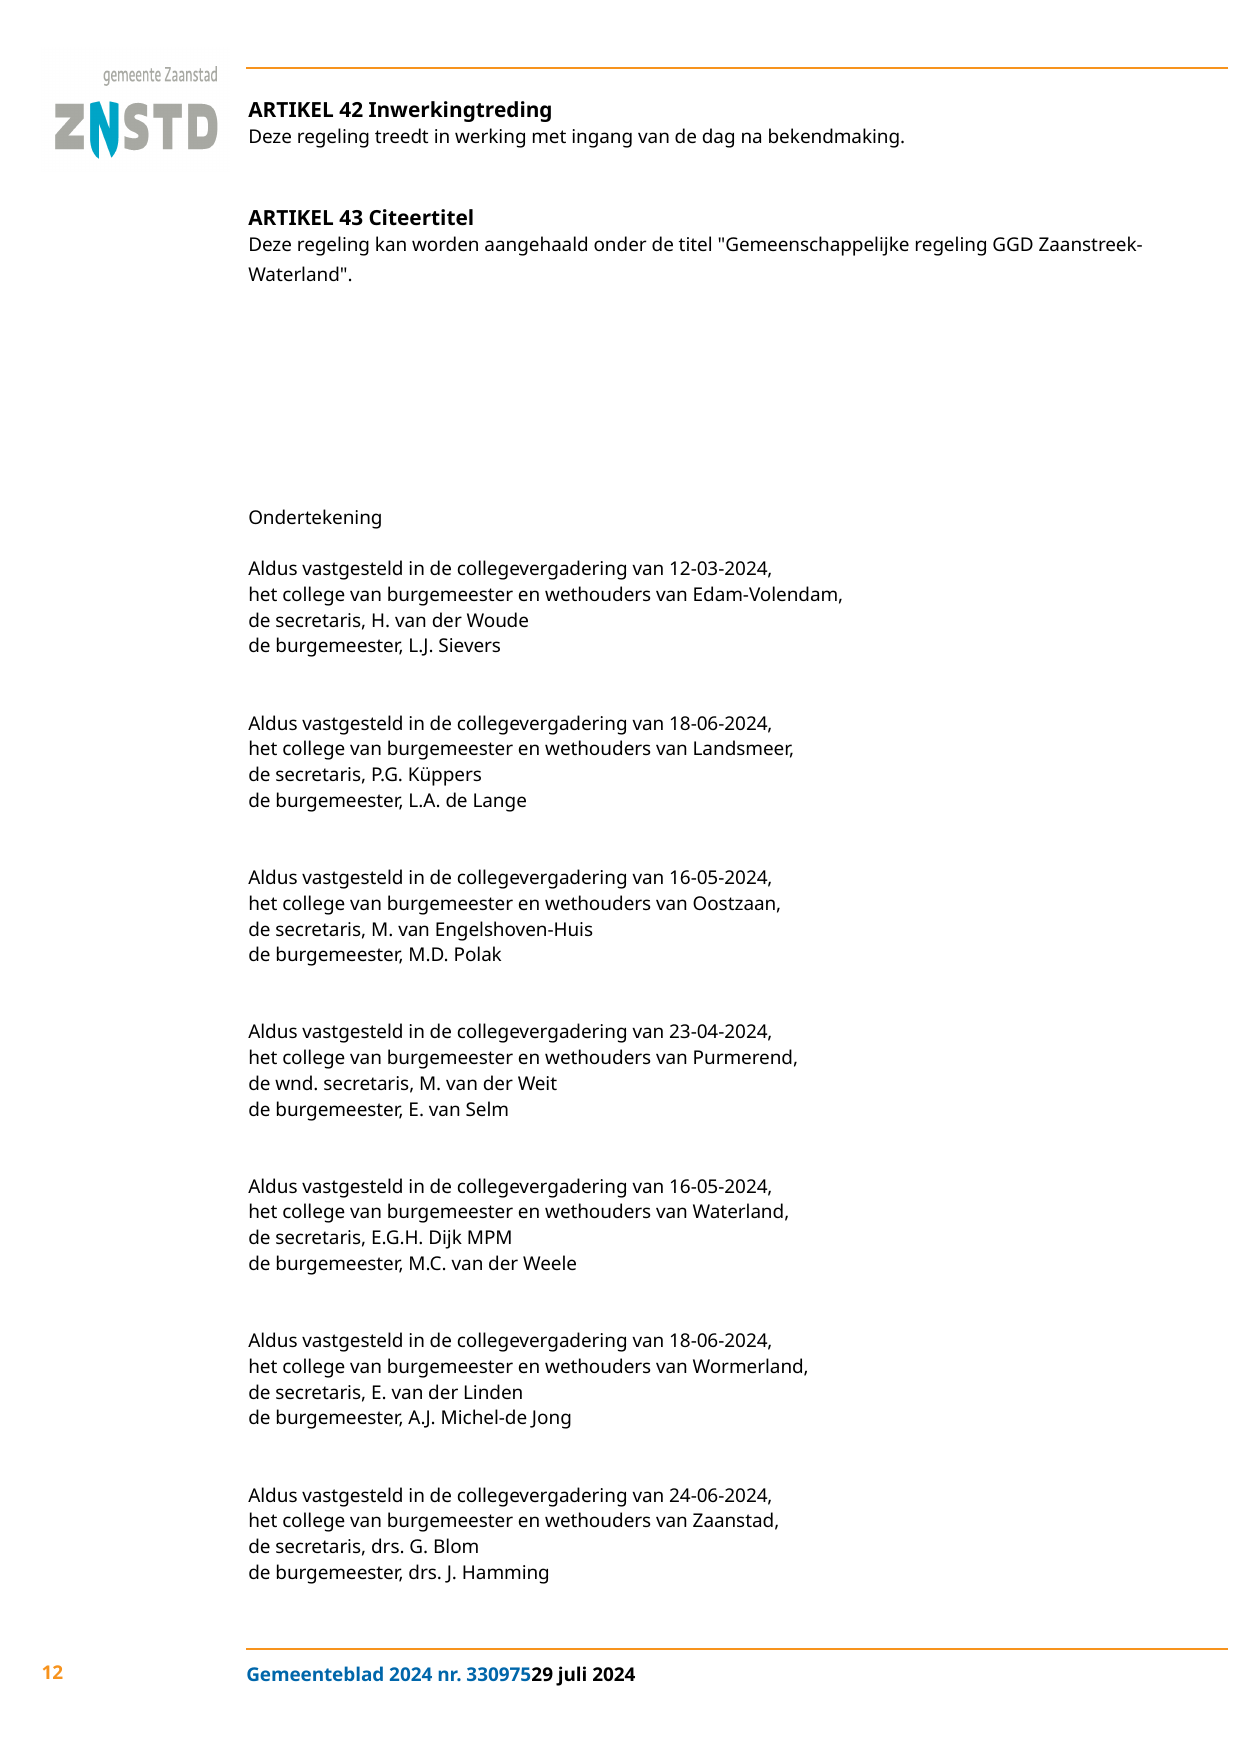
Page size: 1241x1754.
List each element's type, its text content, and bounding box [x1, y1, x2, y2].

text ARTIKEL 43 Citeertitel [248, 203, 1152, 232]
text Deze regeling treedt in werking met ingang van de dag na bekendmaking. [248, 123, 1152, 149]
text ARTIKEL 42 Inwerkingtreding [248, 95, 1152, 123]
text de secretaris, M. van Engelshoven-Huis [248, 916, 1152, 941]
text Aldus vastgesteld in de collegevergadering van 16-05-2024, [248, 864, 1152, 890]
text de secretaris, E.G.H. Dijk MPM [248, 1224, 1152, 1250]
text de burgemeester, M.C. van der Weele [248, 1250, 1152, 1276]
text de burgemeester, M.D. Polak [248, 941, 1152, 967]
text de secretaris, P.G. Küppers [248, 761, 1152, 787]
text de burgemeester, L.A. de Lange [248, 787, 1152, 813]
text Ondertekening [248, 504, 1152, 530]
text Aldus vastgesteld in de collegevergadering van 23-04-2024, [248, 1019, 1152, 1044]
text Aldus vastgesteld in de collegevergadering van 12-03-2024, [248, 556, 1152, 581]
text het college van burgemeester en wethouders van Zaanstad, [248, 1507, 1152, 1533]
text de burgemeester, E. van Selm [248, 1096, 1152, 1122]
text de burgemeester, L.J. Sievers [248, 633, 1152, 658]
text het college van burgemeester en wethouders van Waterland, [248, 1199, 1152, 1224]
text het college van burgemeester en wethouders van Landsmeer, [248, 736, 1152, 761]
text Aldus vastgesteld in de collegevergadering van 18-06-2024, [248, 1327, 1152, 1353]
text de burgemeester, drs. J. Hamming [248, 1559, 1152, 1585]
text de secretaris, H. van der Woude [248, 607, 1152, 633]
text Aldus vastgesteld in de collegevergadering van 24-06-2024, [248, 1482, 1152, 1507]
text het college van burgemeester en wethouders van Wormerland, [248, 1353, 1152, 1379]
text de burgemeester, A.J. Michel-de Jong [248, 1404, 1152, 1430]
text het college van burgemeester en wethouders van Purmerend, [248, 1044, 1152, 1070]
text Aldus vastgesteld in de collegevergadering van 18-06-2024, [248, 710, 1152, 736]
text het college van burgemeester en wethouders van Oostzaan, [248, 890, 1152, 916]
picture [41, 47, 231, 172]
text de secretaris, E. van der Linden [248, 1379, 1152, 1404]
text de secretaris, drs. G. Blom [248, 1533, 1152, 1559]
text het college van burgemeester en wethouders van Edam-Volendam, [248, 581, 1152, 607]
text Deze regeling kan worden aangehaald onder de titel "Gemeenschappelijke regeling GGD Zaanstreek-Waterland". [248, 232, 1152, 287]
text Aldus vastgesteld in de collegevergadering van 16-05-2024, [248, 1173, 1152, 1199]
text de wnd. secretaris, M. van der Weit [248, 1070, 1152, 1096]
